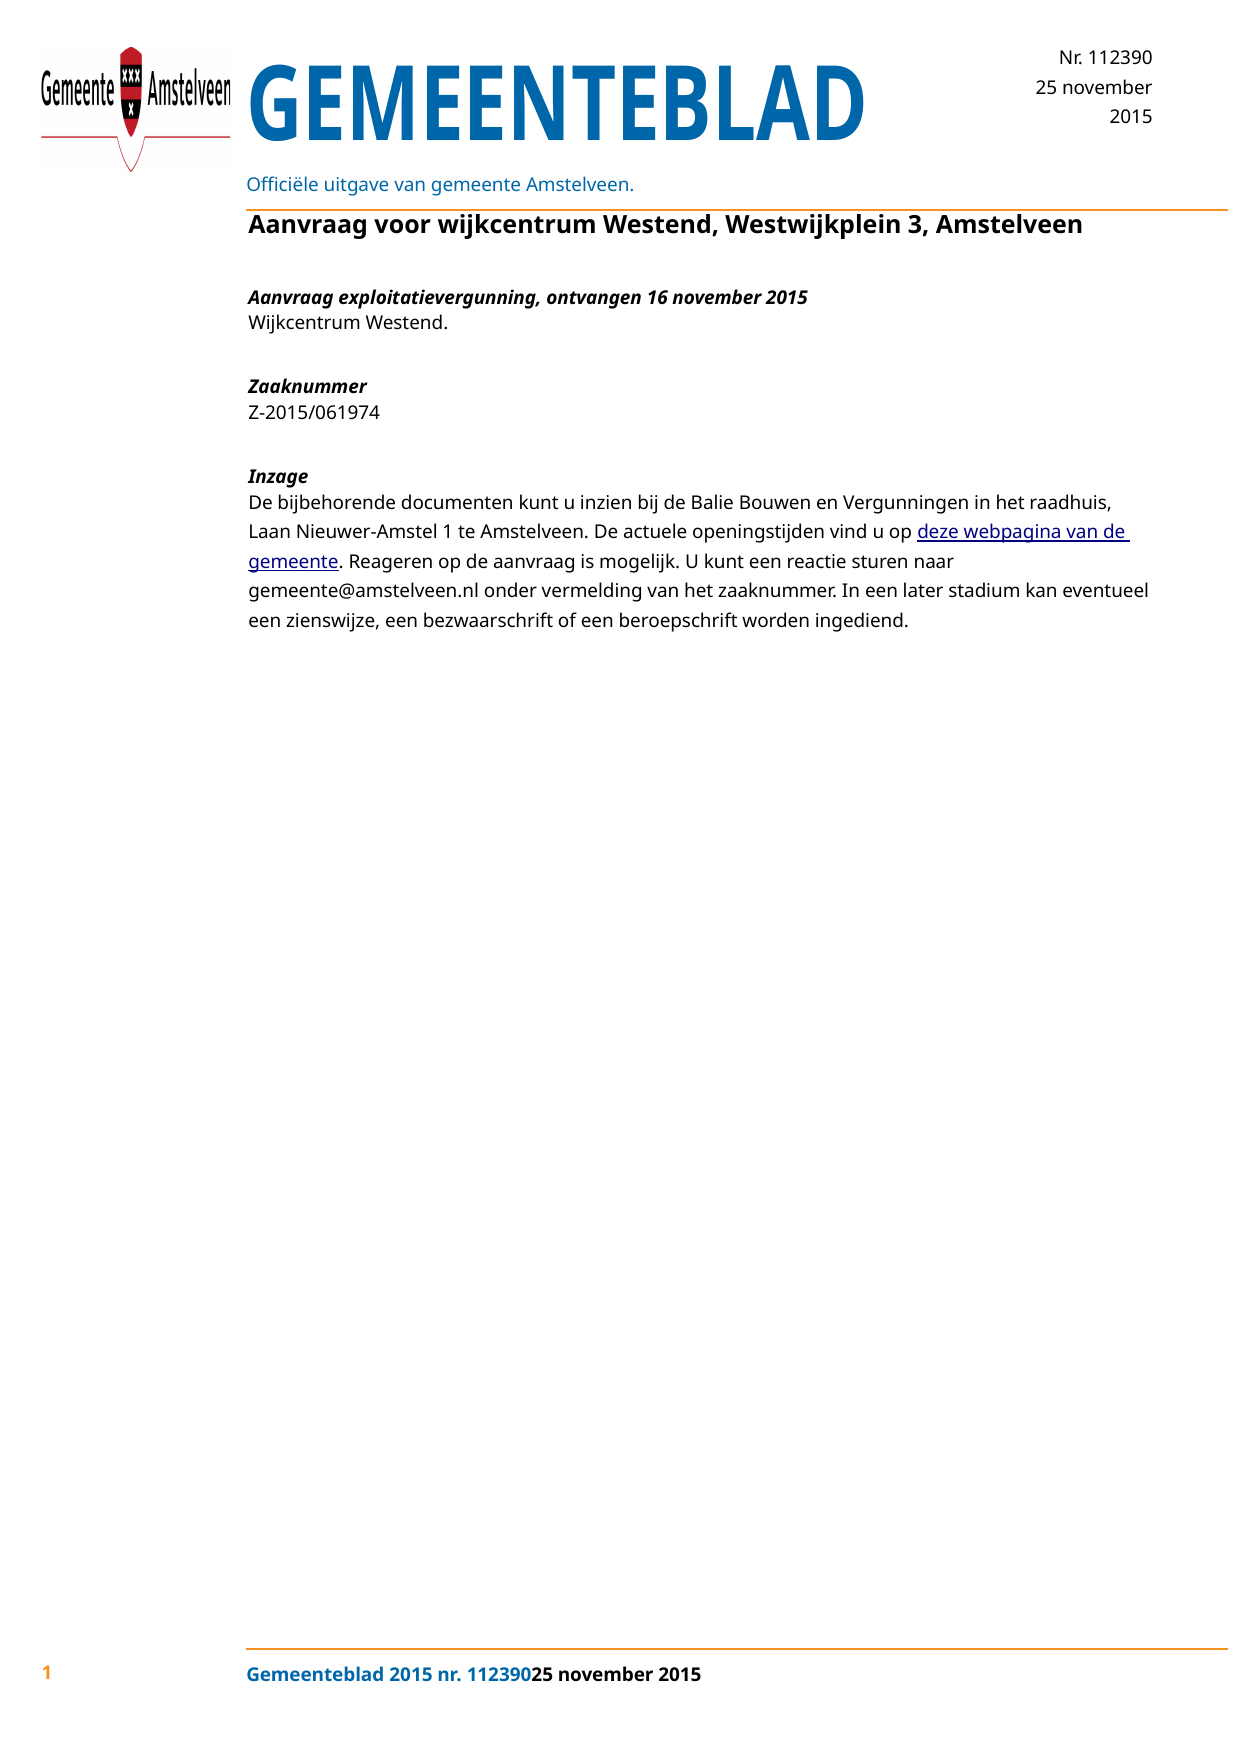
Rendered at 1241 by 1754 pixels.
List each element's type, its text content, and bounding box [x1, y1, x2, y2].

text De bijbehorende documenten kunt u inzien bij de Balie Bouwen en Vergunningen in het raadhuis, Laan Nieuwer-Amstel 1 te Amstelveen. De actuele openingstijden vind u op deze webpagina van de gemeente. Reageren op de aanvraag is mogelijk. U kunt een reactie sturen naar gemeente@amstelveen.nl onder vermelding van het zaaknummer. In een later stadium kan eventueel een zienswijze, een bezwaarschrift of een beroepschrift worden ingediend. [248, 489, 1152, 633]
text Wijkcentrum Westend. [248, 309, 1152, 335]
text Z-2015/061974 [248, 399, 1152, 425]
text Aanvraag exploitatievergunning, ontvangen 16 november 2015 [248, 284, 1152, 309]
text Aanvraag voor wijkcentrum Westend, Westwijkplein 3, Amstelveen [248, 211, 1152, 241]
text Zaaknummer [248, 373, 1152, 399]
text Inzage [248, 463, 1152, 489]
picture [41, 47, 231, 172]
